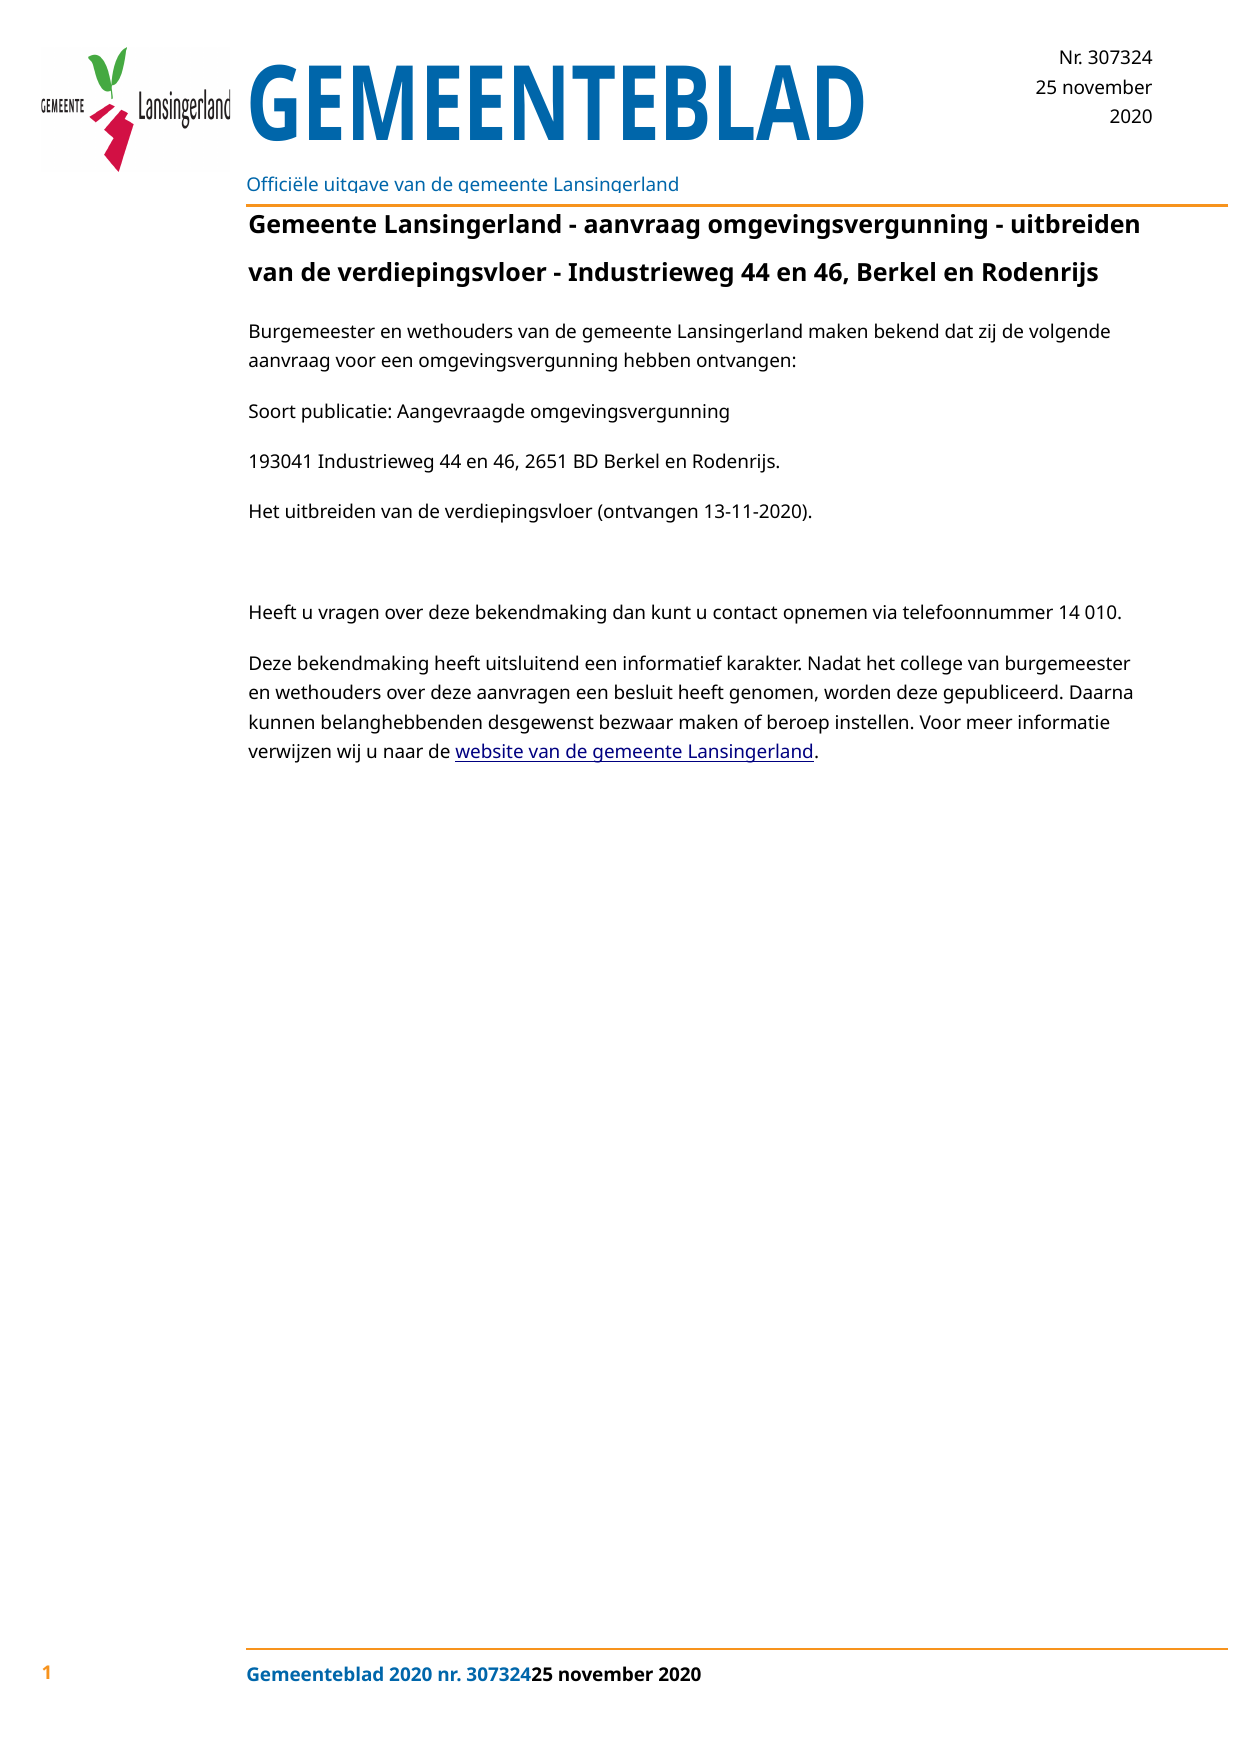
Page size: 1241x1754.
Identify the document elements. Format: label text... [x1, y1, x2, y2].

text Deze bekendmaking heeft uitsluitend een informatief karakter. Nadat het college van burgemeester en wethouders over deze aanvragen een besluit heeft genomen, worden deze gepubliceerd. Daarna kunnen belanghebbenden desgewenst bezwaar maken of beroep instellen. Voor meer informatie verwijzen wij u naar de website van de gemeente Lansingerland. [248, 650, 1152, 764]
text Gemeente Lansingerland - aanvraag omgevingsvergunning - uitbreiden van de verdiepingsvloer - Industrieweg 44 en 46, Berkel en Rodenrijs [248, 207, 1152, 288]
text 193041 Industrieweg 44 en 46, 2651 BD Berkel en Rodenrijs. [248, 448, 1152, 474]
text Het uitbreiden van de verdiepingsvloer (ontvangen 13-11-2020). [248, 499, 1152, 524]
text Heeft u vragen over deze bekendmaking dan kunt u contact opnemen via telefoonnummer 14 010. [248, 599, 1152, 625]
picture [41, 47, 231, 172]
text Burgemeester en wethouders van de gemeente Lansingerland maken bekend dat zij de volgende aanvraag voor een omgevingsvergunning hebben ontvangen: [248, 318, 1152, 373]
text Soort publicatie: Aangevraagde omgevingsvergunning [248, 398, 1152, 424]
